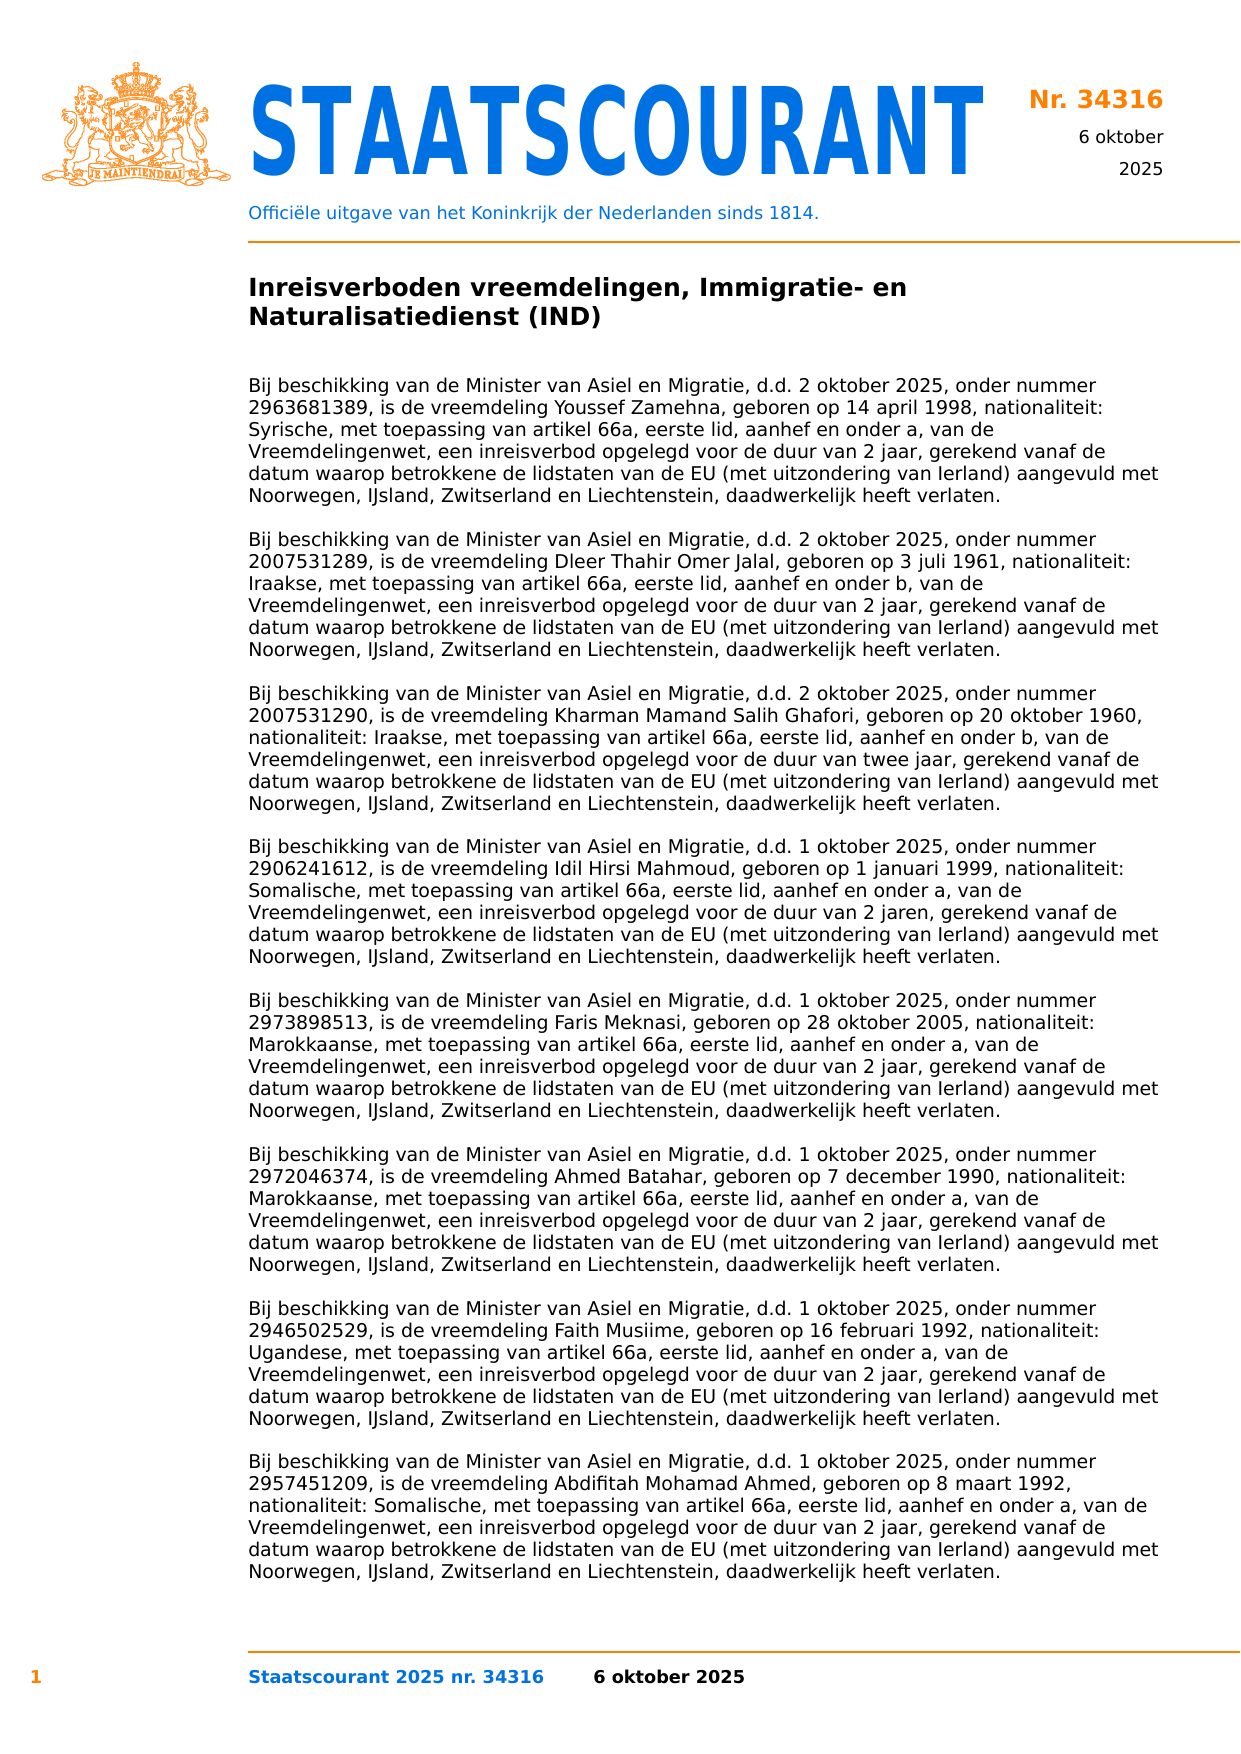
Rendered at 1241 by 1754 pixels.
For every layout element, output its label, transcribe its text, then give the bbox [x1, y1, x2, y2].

subtitle Inreisverboden vreemdelingen, Immigratie- en Naturalisatiedienst (IND) [248, 273, 1163, 331]
text Bij beschikking van de Minister van Asiel en Migratie, d.d. 2 oktober 2025, onder nummer 2007531290, is de vreemdeling Kharman Mamand Salih Ghafori, geboren op 20 oktober 1960, nationaliteit: Iraakse, met toepassing van artikel 66a, eerste lid, aanhef en onder b, van de Vreemdelingenwet, een inreisverbod opgelegd voor de duur van twee jaar, gerekend vanaf de datum waarop betrokkene de lidstaten van de EU (met uitzondering van Ierland) aangevuld met Noorwegen, IJsland, Zwitserland en Liechtenstein, daadwerkelijk heeft verlaten. [248, 683, 1163, 814]
text Bij beschikking van de Minister van Asiel en Migratie, d.d. 2 oktober 2025, onder nummer 2963681389, is de vreemdeling Youssef Zamehna, geboren op 14 april 1998, nationaliteit: Syrische, met toepassing van artikel 66a, eerste lid, aanhef en onder a, van de Vreemdelingenwet, een inreisverbod opgelegd voor de duur van 2 jaar, gerekend vanaf de datum waarop betrokkene de lidstaten van de EU (met uitzondering van Ierland) aangevuld met Noorwegen, IJsland, Zwitserland en Liechtenstein, daadwerkelijk heeft verlaten. [248, 375, 1163, 507]
text Bij beschikking van de Minister van Asiel en Migratie, d.d. 2 oktober 2025, onder nummer 2007531289, is de vreemdeling Dleer Thahir Omer Jalal, geboren op 3 juli 1961, nationaliteit: Iraakse, met toepassing van artikel 66a, eerste lid, aanhef en onder b, van de Vreemdelingenwet, een inreisverbod opgelegd voor de duur van 2 jaar, gerekend vanaf de datum waarop betrokkene de lidstaten van de EU (met uitzondering van Ierland) aangevuld met Noorwegen, IJsland, Zwitserland en Liechtenstein, daadwerkelijk heeft verlaten. [248, 529, 1163, 661]
picture [41, 62, 231, 186]
table_header STAATSCOURANT [248, 62, 998, 203]
text Bij beschikking van de Minister van Asiel en Migratie, d.d. 1 oktober 2025, onder nummer 2972046374, is de vreemdeling Ahmed Batahar, geboren op 7 december 1990, nationaliteit: Marokkaanse, met toepassing van artikel 66a, eerste lid, aanhef en onder a, van de Vreemdelingenwet, een inreisverbod opgelegd voor de duur van 2 jaar, gerekend vanaf de datum waarop betrokkene de lidstaten van de EU (met uitzondering van Ierland) aangevuld met Noorwegen, IJsland, Zwitserland en Liechtenstein, daadwerkelijk heeft verlaten. [248, 1144, 1163, 1276]
table_cell 6 oktober [998, 121, 1240, 153]
text Bij beschikking van de Minister van Asiel en Migratie, d.d. 1 oktober 2025, onder nummer 2906241612, is de vreemdeling Idil Hirsi Mahmoud, geboren op 1 januari 1999, nationaliteit: Somalische, met toepassing van artikel 66a, eerste lid, aanhef en onder a, van de Vreemdelingenwet, een inreisverbod opgelegd voor de duur van 2 jaren, gerekend vanaf de datum waarop betrokkene de lidstaten van de EU (met uitzondering van Ierland) aangevuld met Noorwegen, IJsland, Zwitserland en Liechtenstein, daadwerkelijk heeft verlaten. [248, 836, 1163, 968]
table_header [25, 62, 248, 241]
table_cell Officiële uitgave van het Koninkrijk der Nederlanden sinds 1814. [248, 203, 1240, 241]
text Bij beschikking van de Minister van Asiel en Migratie, d.d. 1 oktober 2025, onder nummer 2946502529, is de vreemdeling Faith Musiime, geboren op 16 februari 1992, nationaliteit: Ugandese, met toepassing van artikel 66a, eerste lid, aanhef en onder a, van de Vreemdelingenwet, een inreisverbod opgelegd voor de duur van 2 jaar, gerekend vanaf de datum waarop betrokkene de lidstaten van de EU (met uitzondering van Ierland) aangevuld met Noorwegen, IJsland, Zwitserland en Liechtenstein, daadwerkelijk heeft verlaten. [248, 1298, 1163, 1429]
table_header Nr. 34316 [998, 62, 1240, 121]
text Bij beschikking van de Minister van Asiel en Migratie, d.d. 1 oktober 2025, onder nummer 2957451209, is de vreemdeling Abdifitah Mohamad Ahmed, geboren op 8 maart 1992, nationaliteit: Somalische, met toepassing van artikel 66a, eerste lid, aanhef en onder a, van de Vreemdelingenwet, een inreisverbod opgelegd voor de duur van 2 jaar, gerekend vanaf de datum waarop betrokkene de lidstaten van de EU (met uitzondering van Ierland) aangevuld met Noorwegen, IJsland, Zwitserland en Liechtenstein, daadwerkelijk heeft verlaten. [248, 1451, 1163, 1583]
table_cell 2025 [998, 153, 1240, 203]
text Bij beschikking van de Minister van Asiel en Migratie, d.d. 1 oktober 2025, onder nummer 2973898513, is de vreemdeling Faris Meknasi, geboren op 28 oktober 2005, nationaliteit: Marokkaanse, met toepassing van artikel 66a, eerste lid, aanhef en onder a, van de Vreemdelingenwet, een inreisverbod opgelegd voor de duur van 2 jaar, gerekend vanaf de datum waarop betrokkene de lidstaten van de EU (met uitzondering van Ierland) aangevuld met Noorwegen, IJsland, Zwitserland en Liechtenstein, daadwerkelijk heeft verlaten. [248, 990, 1163, 1122]
